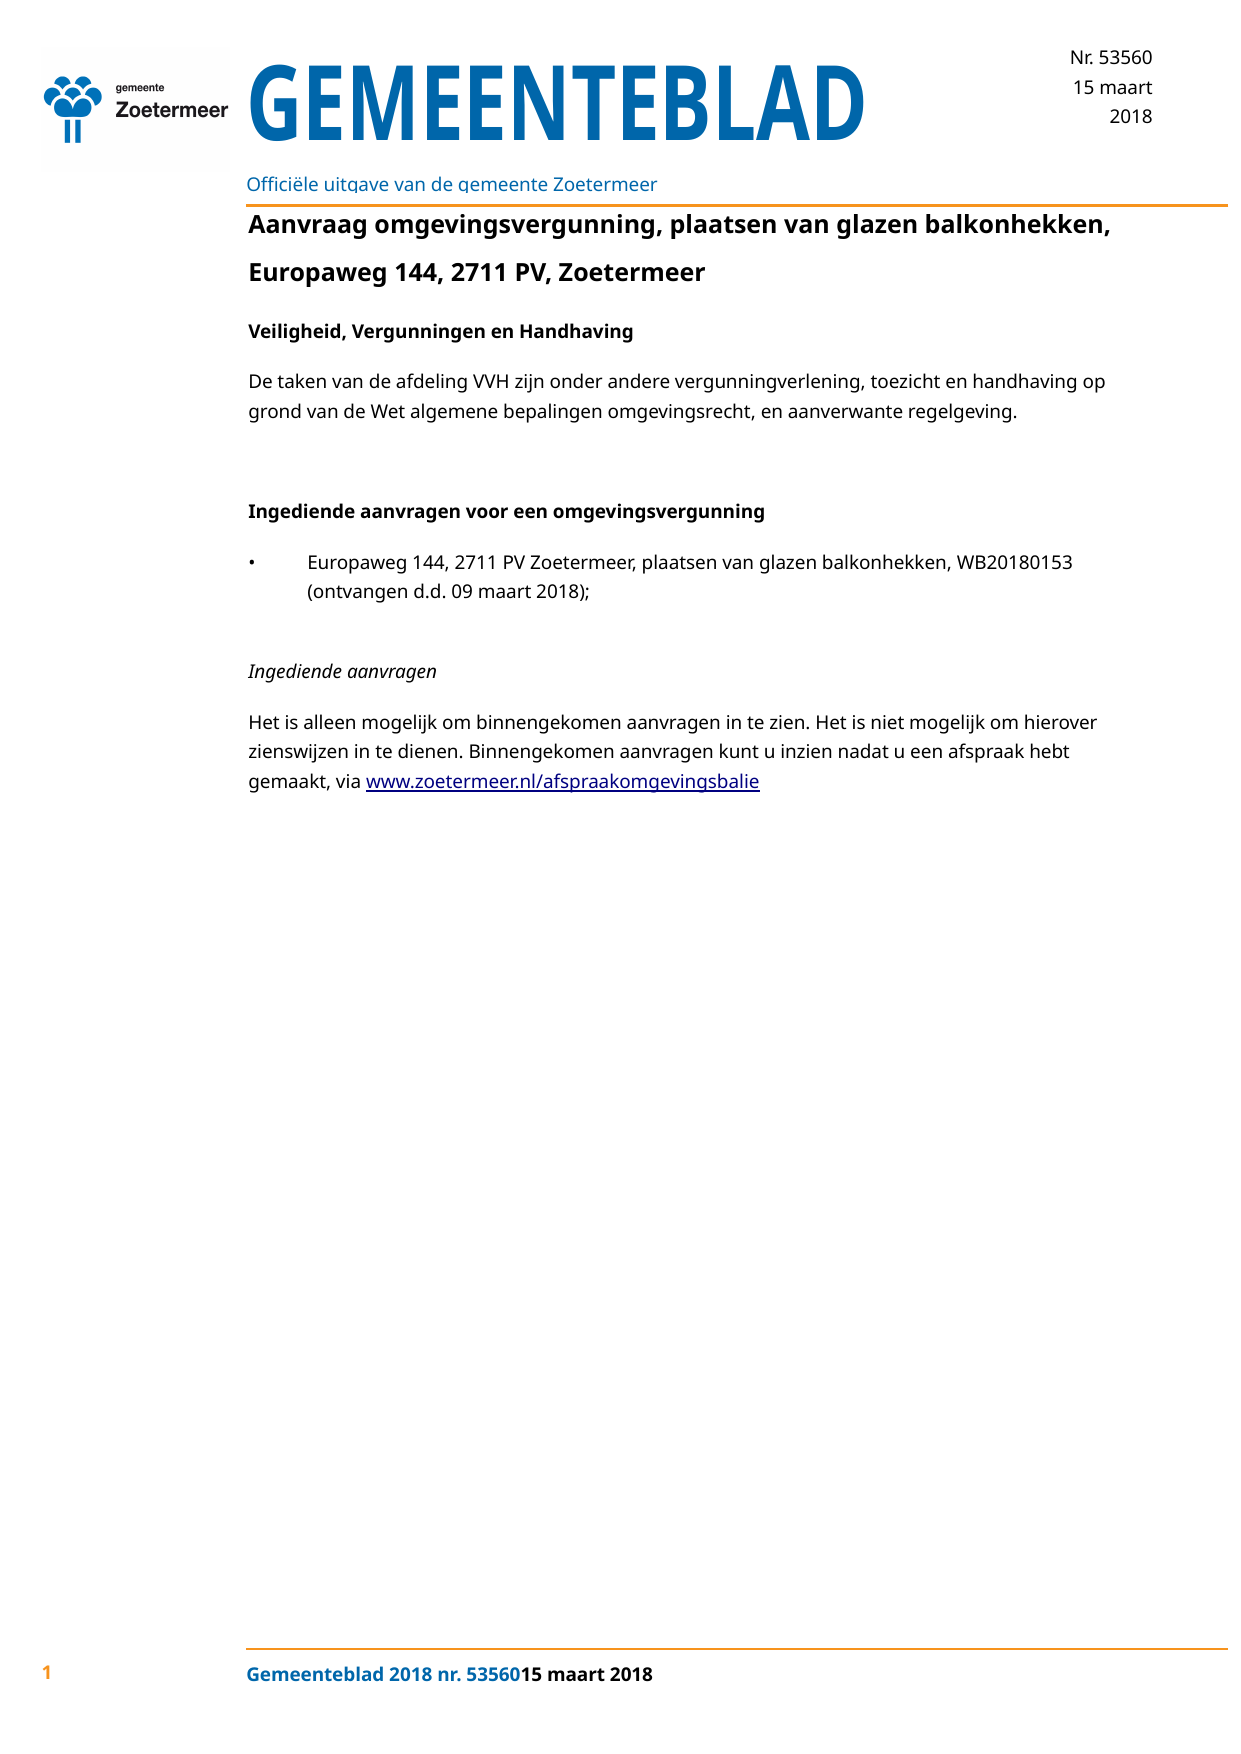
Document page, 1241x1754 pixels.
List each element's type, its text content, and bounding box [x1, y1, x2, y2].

text Ingediende aanvragen voor een omgevingsvergunning [248, 499, 1152, 524]
text Het is alleen mogelijk om binnengekomen aanvragen in te zien. Het is niet mogelijk om hierover zienswijzen in te dienen. Binnengekomen aanvragen kunt u inzien nadat u een afspraak hebt gemaakt, via www.zoetermeer.nl/afspraakomgevingsbalie [248, 709, 1152, 794]
picture [41, 47, 231, 172]
list Europaweg 144, 2711 PV Zoetermeer, plaatsen van glazen balkonhekken, WB20180153 (ontvangen d.d. 09 maart 2018); [248, 549, 1152, 604]
text Ingediende aanvragen [248, 659, 1152, 684]
text De taken van de afdeling VVH zijn onder andere vergunningverlening, toezicht en handhaving op grond van de Wet algemene bepalingen omgevingsrecht, en aanverwante regelgeving. [248, 368, 1152, 424]
text Veiligheid, Vergunningen en Handhaving [248, 318, 1152, 344]
text Aanvraag omgevingsvergunning, plaatsen van glazen balkonhekken, Europaweg 144, 2711 PV, Zoetermeer [248, 207, 1152, 288]
